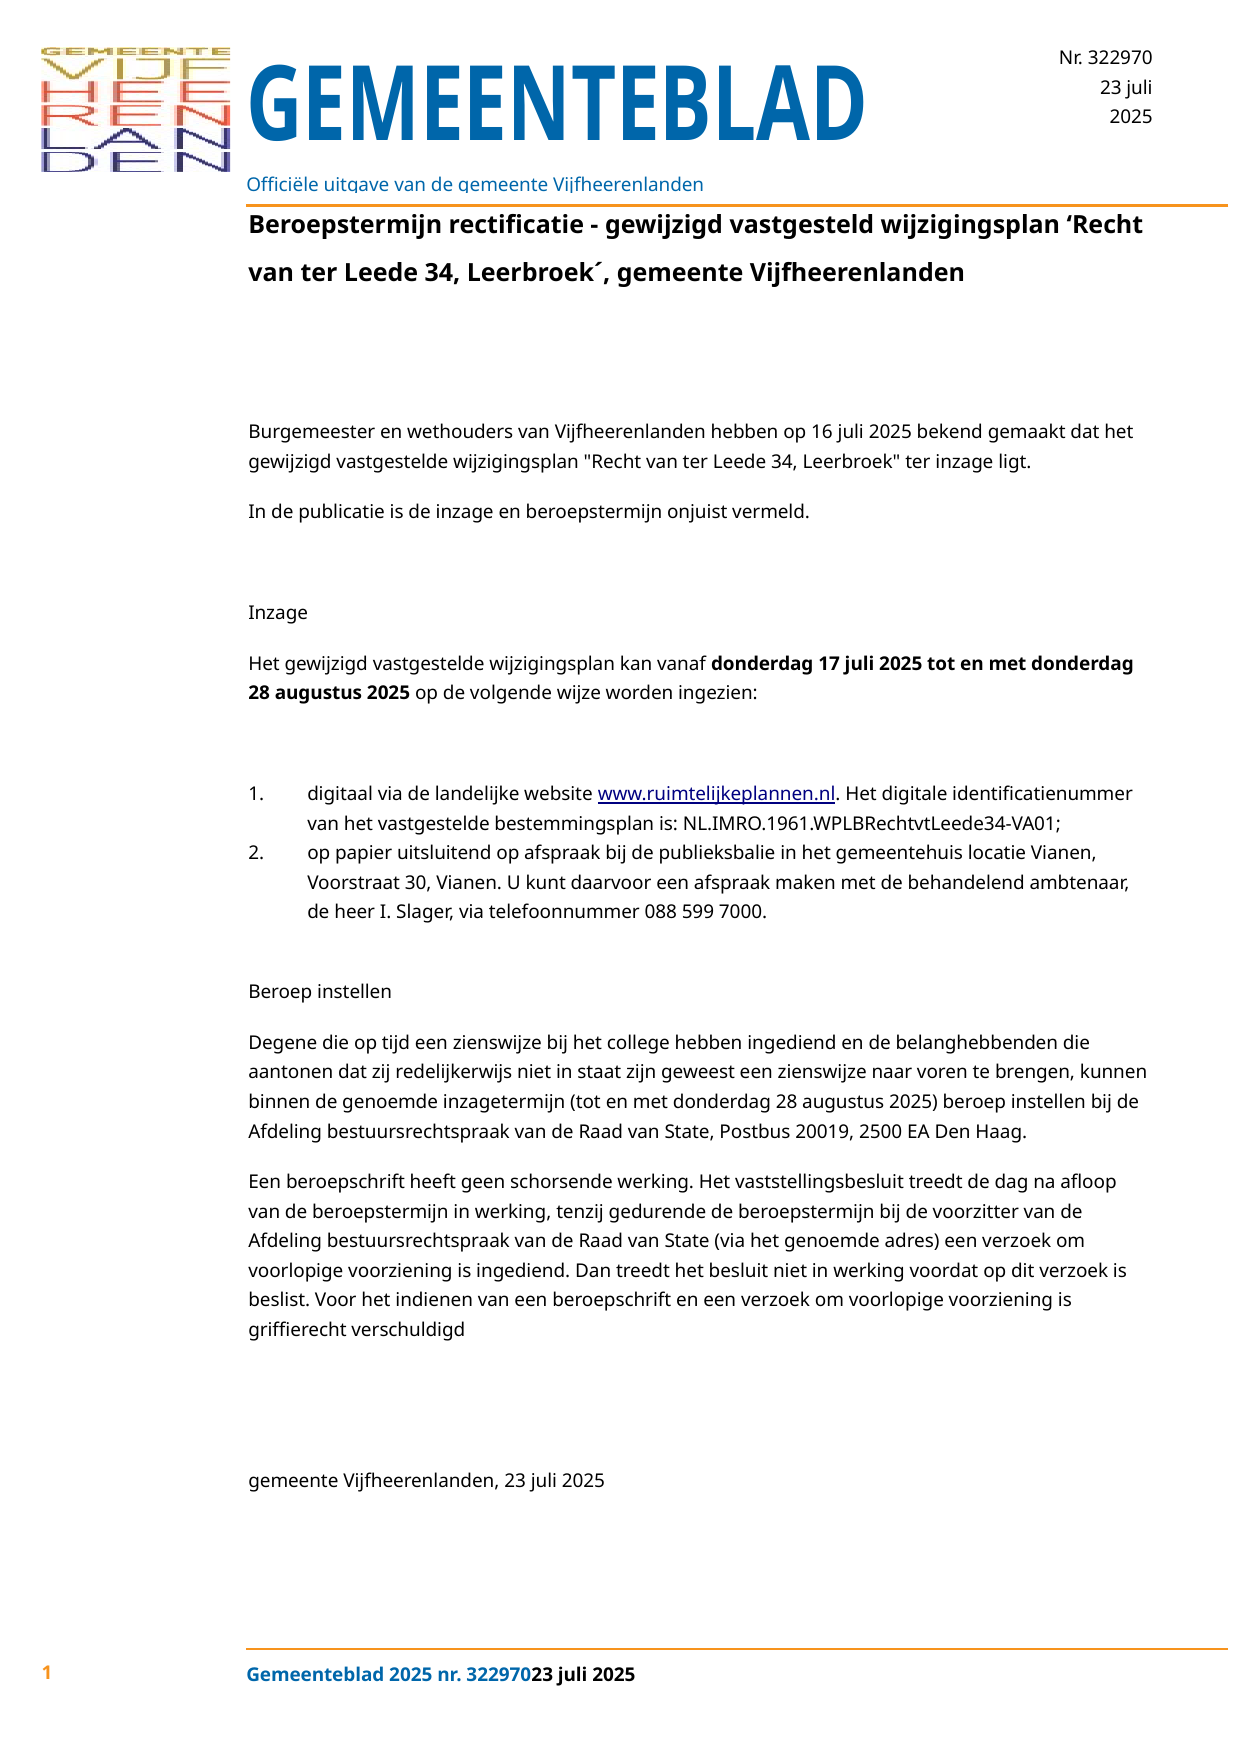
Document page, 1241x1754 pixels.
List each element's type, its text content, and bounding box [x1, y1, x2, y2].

text Beroep instellen [248, 979, 1152, 1004]
list op papier uitsluitend op afspraak bij de publieksbalie in het gemeentehuis locatie Vianen, Voorstraat 30, Vianen. U kunt daarvoor een afspraak maken met de behandelend ambtenaar, de heer I. Slager, via telefoonnummer 088 599 7000. [248, 839, 1152, 924]
text Een beroepschrift heeft geen schorsende werking. Het vaststellingsbesluit treedt de dag na afloop van de beroepstermijn in werking, tenzij gedurende de beroepstermijn bij de voorzitter van de Afdeling bestuursrechtspraak van de Raad van State (via het genoemde adres) een verzoek om voorlopige voorziening is ingediend. Dan treedt het besluit niet in werking voordat op dit verzoek is beslist. Voor het indienen van een beroepschrift en een verzoek om voorlopige voorziening is griffierecht verschuldigd [248, 1168, 1152, 1342]
text Beroepstermijn rectificatie - gewijzigd vastgesteld wijzigingsplan ‘Recht van ter Leede 34, Leerbroek´, gemeente Vijfheerenlanden [248, 207, 1152, 288]
text gemeente Vijfheerenlanden, 23 juli 2025 [248, 1467, 1152, 1493]
list digitaal via de landelijke website www.ruimtelijkeplannen.nl. Het digitale identificatienummer van het vastgestelde bestemmingsplan is: NL.IMRO.1961.WPLBRechtvtLeede34-VA01; [248, 780, 1152, 836]
text Inzage [248, 599, 1152, 625]
text Degene die op tijd een zienswijze bij het college hebben ingediend en de belanghebbenden die aantonen dat zij redelijkerwijs niet in staat zijn geweest een zienswijze naar voren te brengen, kunnen binnen de genoemde inzagetermijn (tot en met donderdag 28 augustus 2025) beroep instellen bij de Afdeling bestuursrechtspraak van de Raad van State, Postbus 20019, 2500 EA Den Haag. [248, 1029, 1152, 1144]
picture [41, 47, 231, 172]
text In de publicatie is de inzage en beroepstermijn onjuist vermeld. [248, 499, 1152, 524]
text Burgemeester en wethouders van Vijfheerenlanden hebben op 16 juli 2025 bekend gemaakt dat het gewijzigd vastgestelde wijzigingsplan "Recht van ter Leede 34, Leerbroek" ter inzage ligt. [248, 419, 1152, 474]
text Het gewijzigd vastgestelde wijzigingsplan kan vanaf donderdag 17 juli 2025 tot en met donderdag 28 augustus 2025 op de volgende wijze worden ingezien: [248, 650, 1152, 705]
